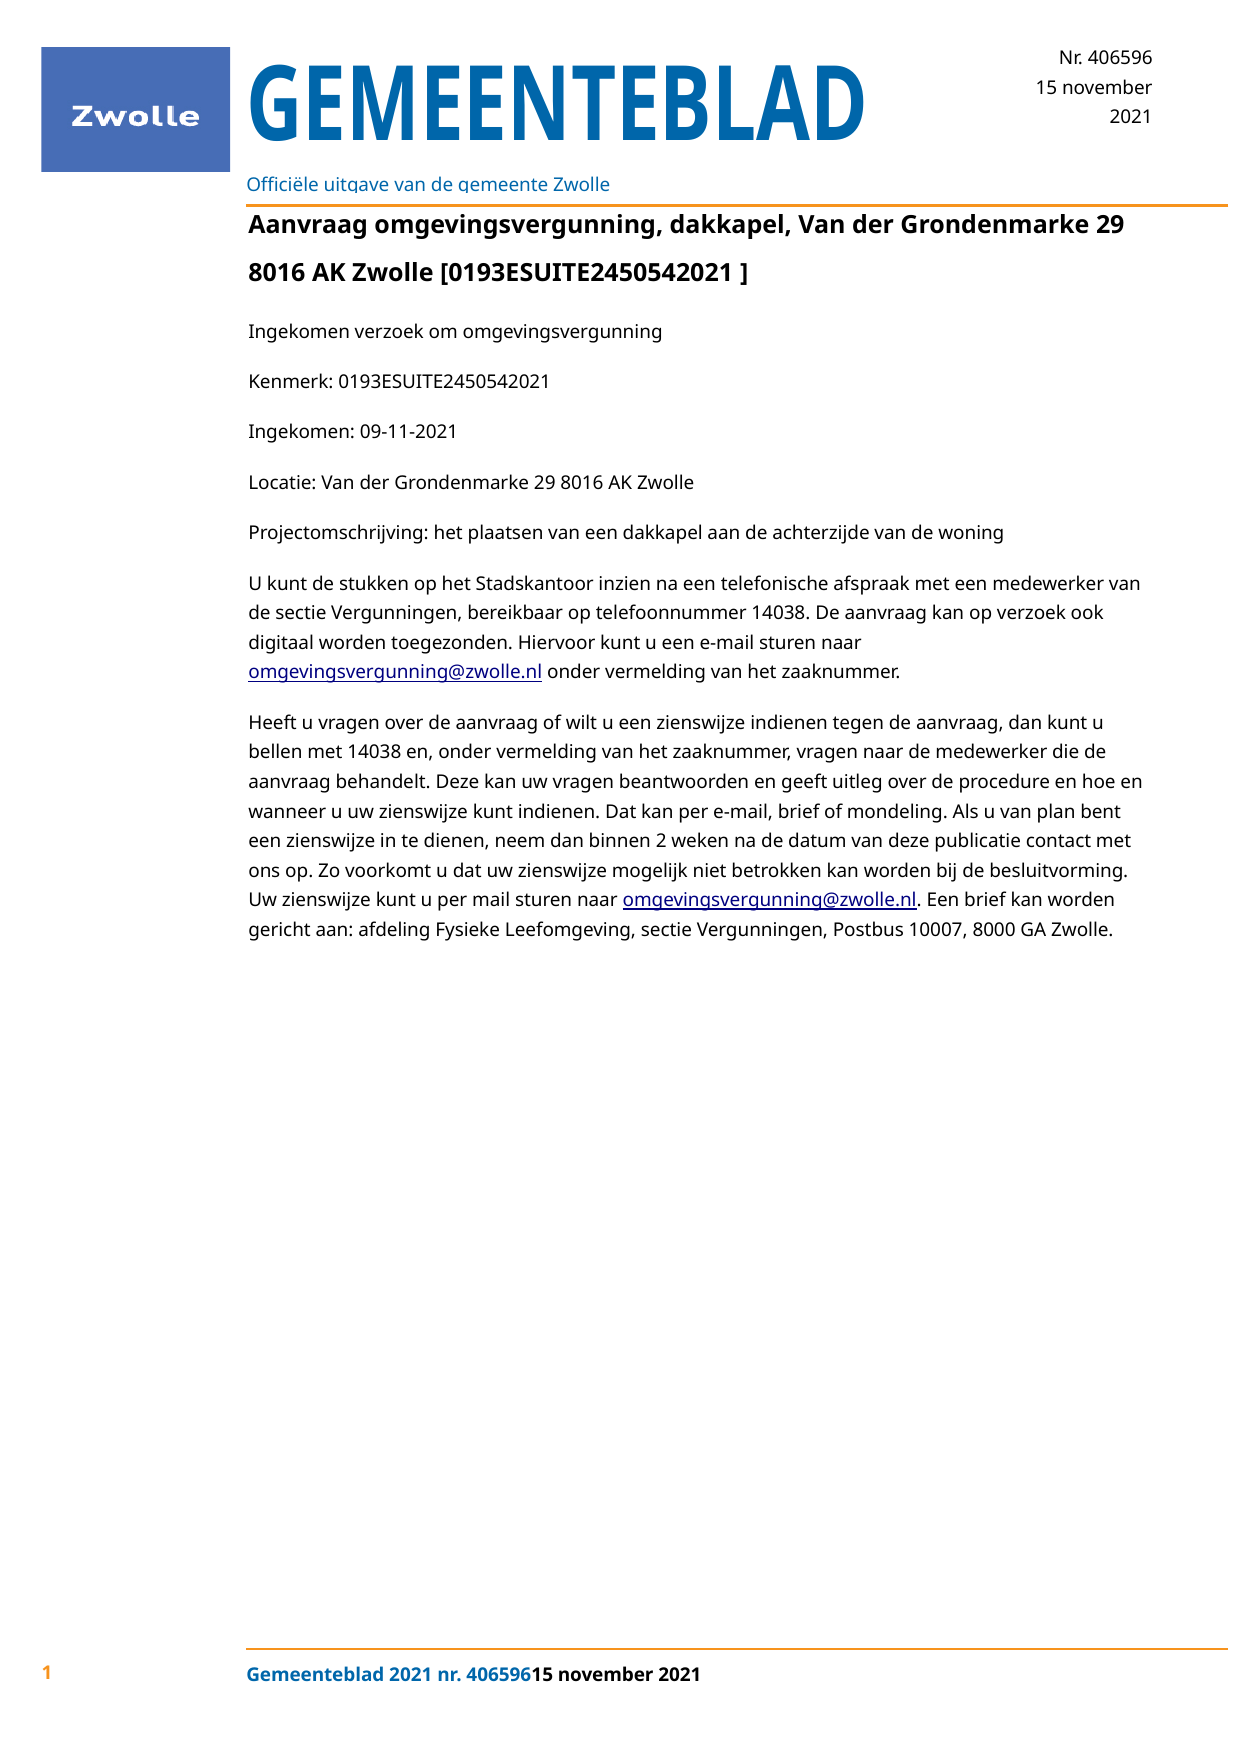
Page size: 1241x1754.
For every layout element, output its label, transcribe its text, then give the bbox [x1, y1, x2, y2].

text Ingekomen: 09-11-2021 [248, 419, 1152, 444]
text U kunt de stukken op het Stadskantoor inzien na een telefonische afspraak met een medewerker van de sectie Vergunningen, bereikbaar op telefoonnummer 14038. De aanvraag kan op verzoek ook digitaal worden toegezonden. Hiervoor kunt u een e-mail sturen naar omgevingsvergunning@zwolle.nl onder vermelding van het zaaknummer. [248, 570, 1152, 684]
text Ingekomen verzoek om omgevingsvergunning [248, 318, 1152, 344]
text Locatie: Van der Grondenmarke 29 8016 AK Zwolle [248, 469, 1152, 495]
text Aanvraag omgevingsvergunning, dakkapel, Van der Grondenmarke 29 8016 AK Zwolle [0193ESUITE2450542021 ] [248, 207, 1152, 288]
text Projectomschrijving: het plaatsen van een dakkapel aan de achterzijde van de woning [248, 519, 1152, 545]
text Kenmerk: 0193ESUITE2450542021 [248, 368, 1152, 394]
picture [41, 47, 231, 172]
text Heeft u vragen over de aanvraag of wilt u een zienswijze indienen tegen de aanvraag, dan kunt u bellen met 14038 en, onder vermelding van het zaaknummer, vragen naar de medewerker die de aanvraag behandelt. Deze kan uw vragen beantwoorden en geeft uitleg over de procedure en hoe en wanneer u uw zienswijze kunt indienen. Dat kan per e-mail, brief of mondeling. Als u van plan bent een zienswijze in te dienen, neem dan binnen 2 weken na de datum van deze publicatie contact met ons op. Zo voorkomt u dat uw zienswijze mogelijk niet betrokken kan worden bij de besluitvorming. Uw zienswijze kunt u per mail sturen naar omgevingsvergunning@zwolle.nl. Een brief kan worden gericht aan: afdeling Fysieke Leefomgeving, sectie Vergunningen, Postbus 10007, 8000 GA Zwolle. [248, 709, 1152, 942]
